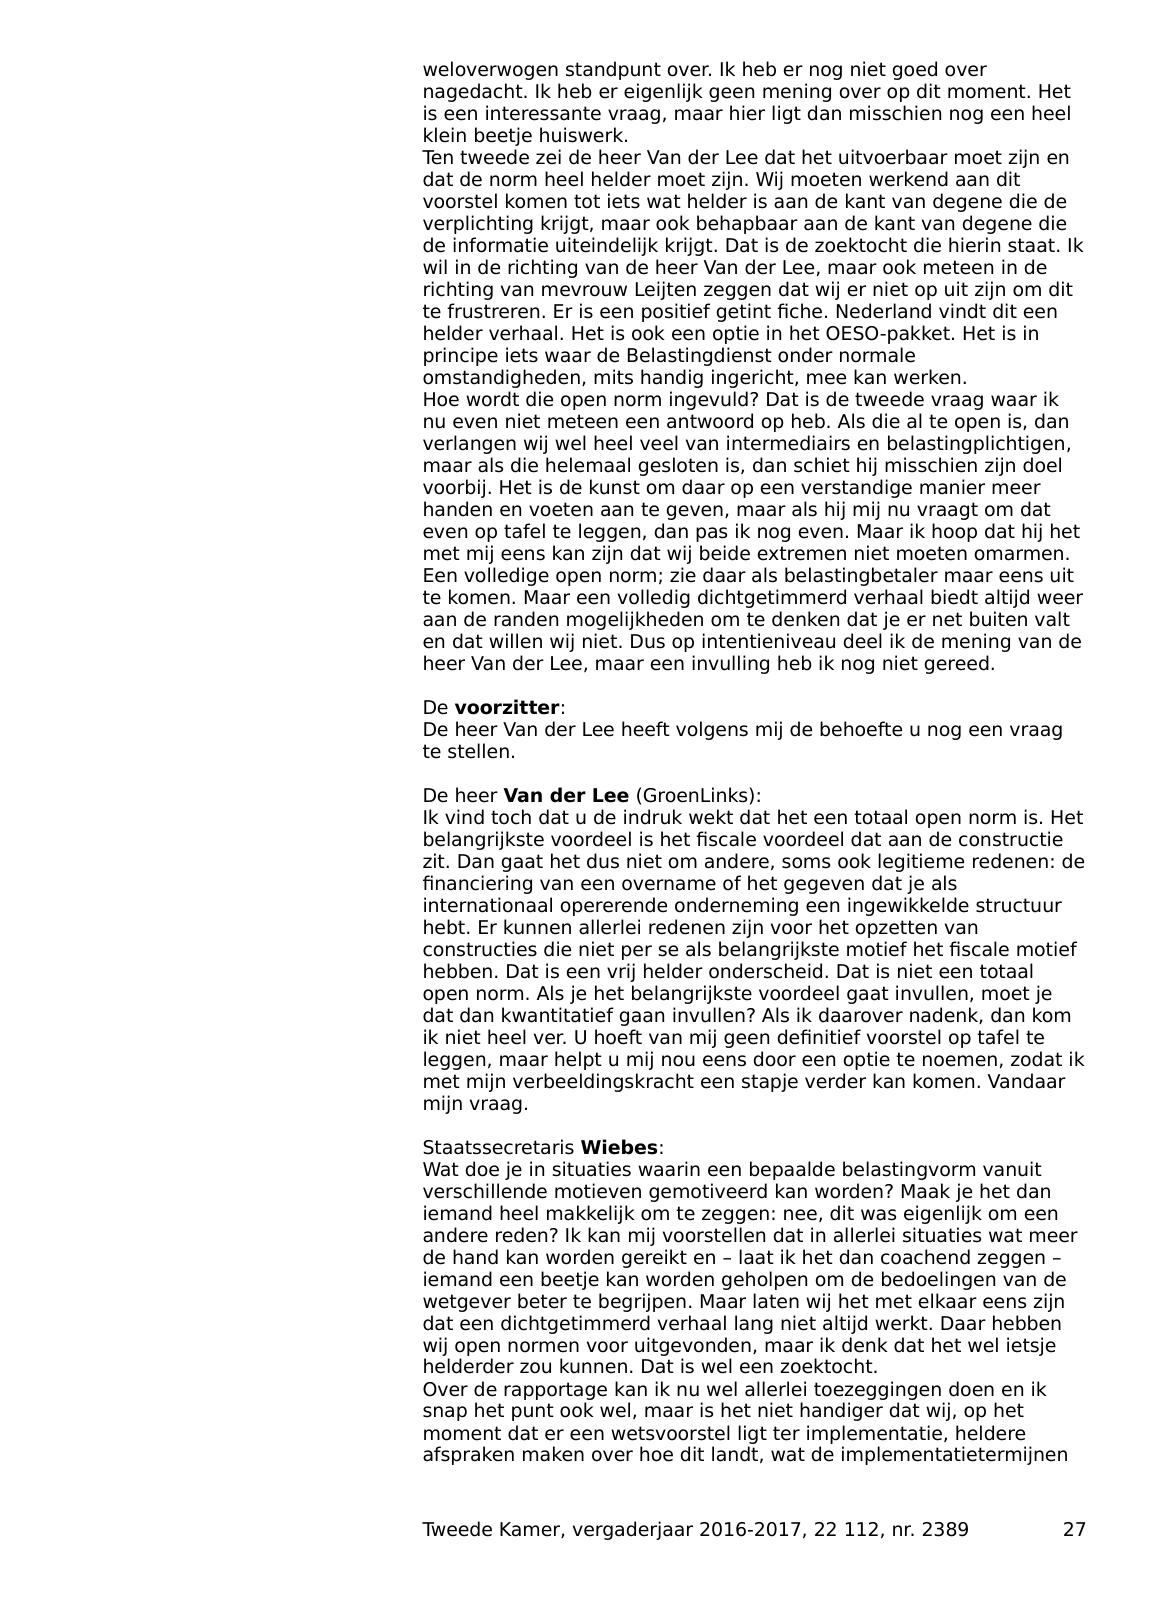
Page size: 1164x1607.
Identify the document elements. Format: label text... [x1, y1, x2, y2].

text De heer Van der Lee heeft volgens mij de behoefte u nog een vraag te stellen. [422, 719, 1087, 763]
text Over de rapportage kan ik nu wel allerlei toezeggingen doen en ik snap het punt ook wel, maar is het niet handiger dat wij, op het moment dat er een wetsvoorstel ligt ter implementatie, heldere afspraken maken over hoe dit landt, wat de implementatietermijnen [422, 1378, 1087, 1466]
text Staatssecretaris Wiebes: [422, 1137, 1087, 1159]
text Ten tweede zei de heer Van der Lee dat het uitvoerbaar moet zijn en dat de norm heel helder moet zijn. Wij moeten werkend aan dit voorstel komen tot iets wat helder is aan de kant van degene die de verplichting krijgt, maar ook behapbaar aan de kant van degene die de informatie uiteindelijk krijgt. Dat is de zoektocht die hierin staat. Ik wil in de richting van de heer Van der Lee, maar ook meteen in de richting van mevrouw Leijten zeggen dat wij er niet op uit zijn om dit te frustreren. Er is een positief getint fiche. Nederland vindt dit een helder verhaal. Het is ook een optie in het OESO-pakket. Het is in principe iets waar de Belastingdienst onder normale omstandigheden, mits handig ingericht, mee kan werken. [422, 147, 1087, 389]
text De voorzitter: [422, 697, 1087, 719]
text weloverwogen standpunt over. Ik heb er nog niet goed over nagedacht. Ik heb er eigenlijk geen mening over op dit moment. Het is een interessante vraag, maar hier ligt dan misschien nog een heel klein beetje huiswerk. [422, 59, 1087, 147]
text Ik vind toch dat u de indruk wekt dat het een totaal open norm is. Het belangrijkste voordeel is het fiscale voordeel dat aan de constructie zit. Dan gaat het dus niet om andere, soms ook legitieme redenen: de financiering van een overname of het gegeven dat je als internationaal opererende onderneming een ingewikkelde structuur hebt. Er kunnen allerlei redenen zijn voor het opzetten van constructies die niet per se als belangrijkste motief het fiscale motief hebben. Dat is een vrij helder onderscheid. Dat is niet een totaal open norm. Als je het belangrijkste voordeel gaat invullen, moet je dat dan kwantitatief gaan invullen? Als ik daarover nadenk, dan kom ik niet heel ver. U hoeft van mij geen definitief voorstel op tafel te leggen, maar helpt u mij nou eens door een optie te noemen, zodat ik met mijn verbeeldingskracht een stapje verder kan komen. Vandaar mijn vraag. [422, 807, 1087, 1114]
text Wat doe je in situaties waarin een bepaalde belastingvorm vanuit verschillende motieven gemotiveerd kan worden? Maak je het dan iemand heel makkelijk om te zeggen: nee, dit was eigenlijk om een andere reden? Ik kan mij voorstellen dat in allerlei situaties wat meer de hand kan worden gereikt en – laat ik het dan coachend zeggen – iemand een beetje kan worden geholpen om de bedoelingen van de wetgever beter te begrijpen. Maar laten wij het met elkaar eens zijn dat een dichtgetimmerd verhaal lang niet altijd werkt. Daar hebben wij open normen voor uitgevonden, maar ik denk dat het wel ietsje helderder zou kunnen. Dat is wel een zoektocht. [422, 1159, 1087, 1378]
text De heer Van der Lee (GroenLinks): [422, 785, 1087, 807]
text Hoe wordt die open norm ingevuld? Dat is de tweede vraag waar ik nu even niet meteen een antwoord op heb. Als die al te open is, dan verlangen wij wel heel veel van intermediairs en belastingplichtigen, maar als die helemaal gesloten is, dan schiet hij misschien zijn doel voorbij. Het is de kunst om daar op een verstandige manier meer handen en voeten aan te geven, maar als hij mij nu vraagt om dat even op tafel te leggen, dan pas ik nog even. Maar ik hoop dat hij het met mij eens kan zijn dat wij beide extremen niet moeten omarmen. Een volledige open norm; zie daar als belastingbetaler maar eens uit te komen. Maar een volledig dichtgetimmerd verhaal biedt altijd weer aan de randen mogelijkheden om te denken dat je er net buiten valt en dat willen wij niet. Dus op intentieniveau deel ik de mening van de heer Van der Lee, maar een invulling heb ik nog niet gereed. [422, 389, 1087, 674]
